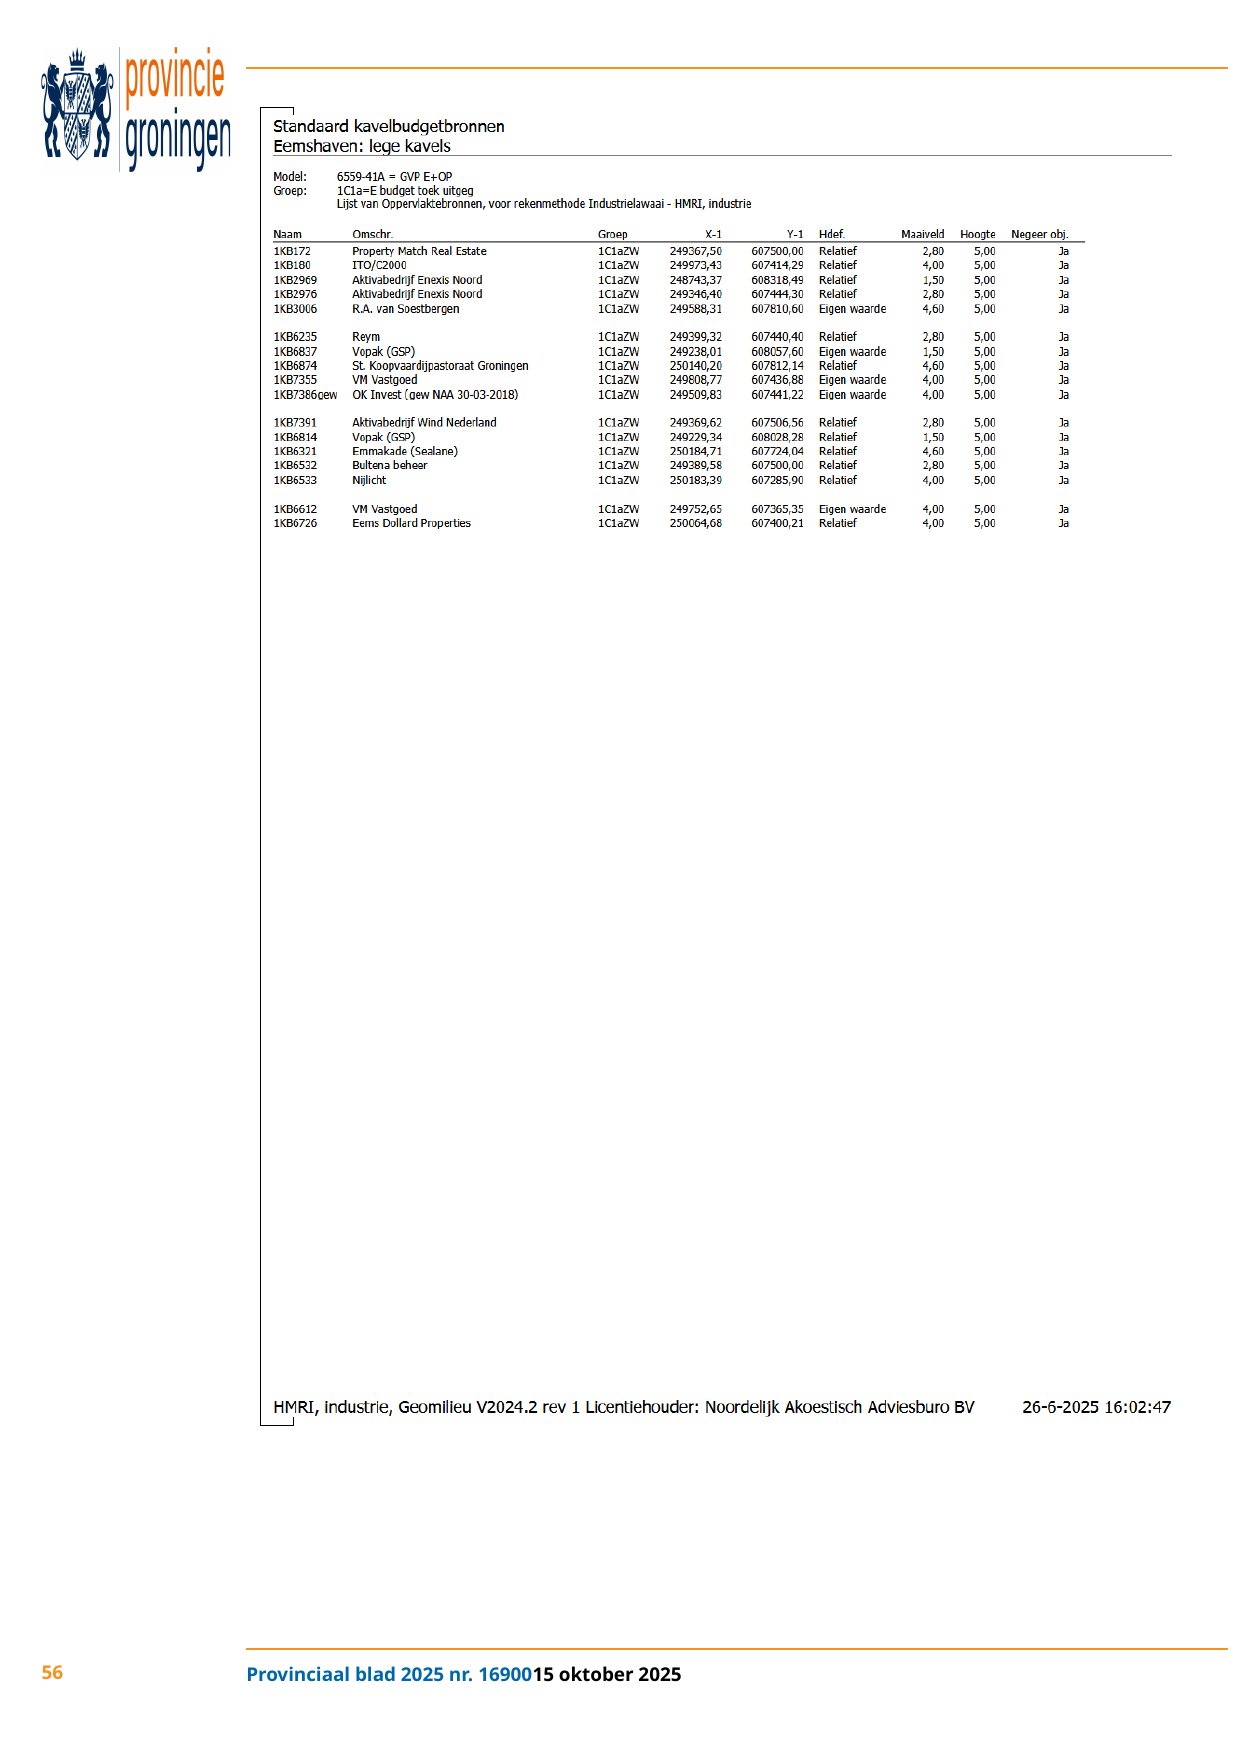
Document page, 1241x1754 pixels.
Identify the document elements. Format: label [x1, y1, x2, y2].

picture [268, 115, 1173, 1417]
picture [41, 47, 231, 172]
